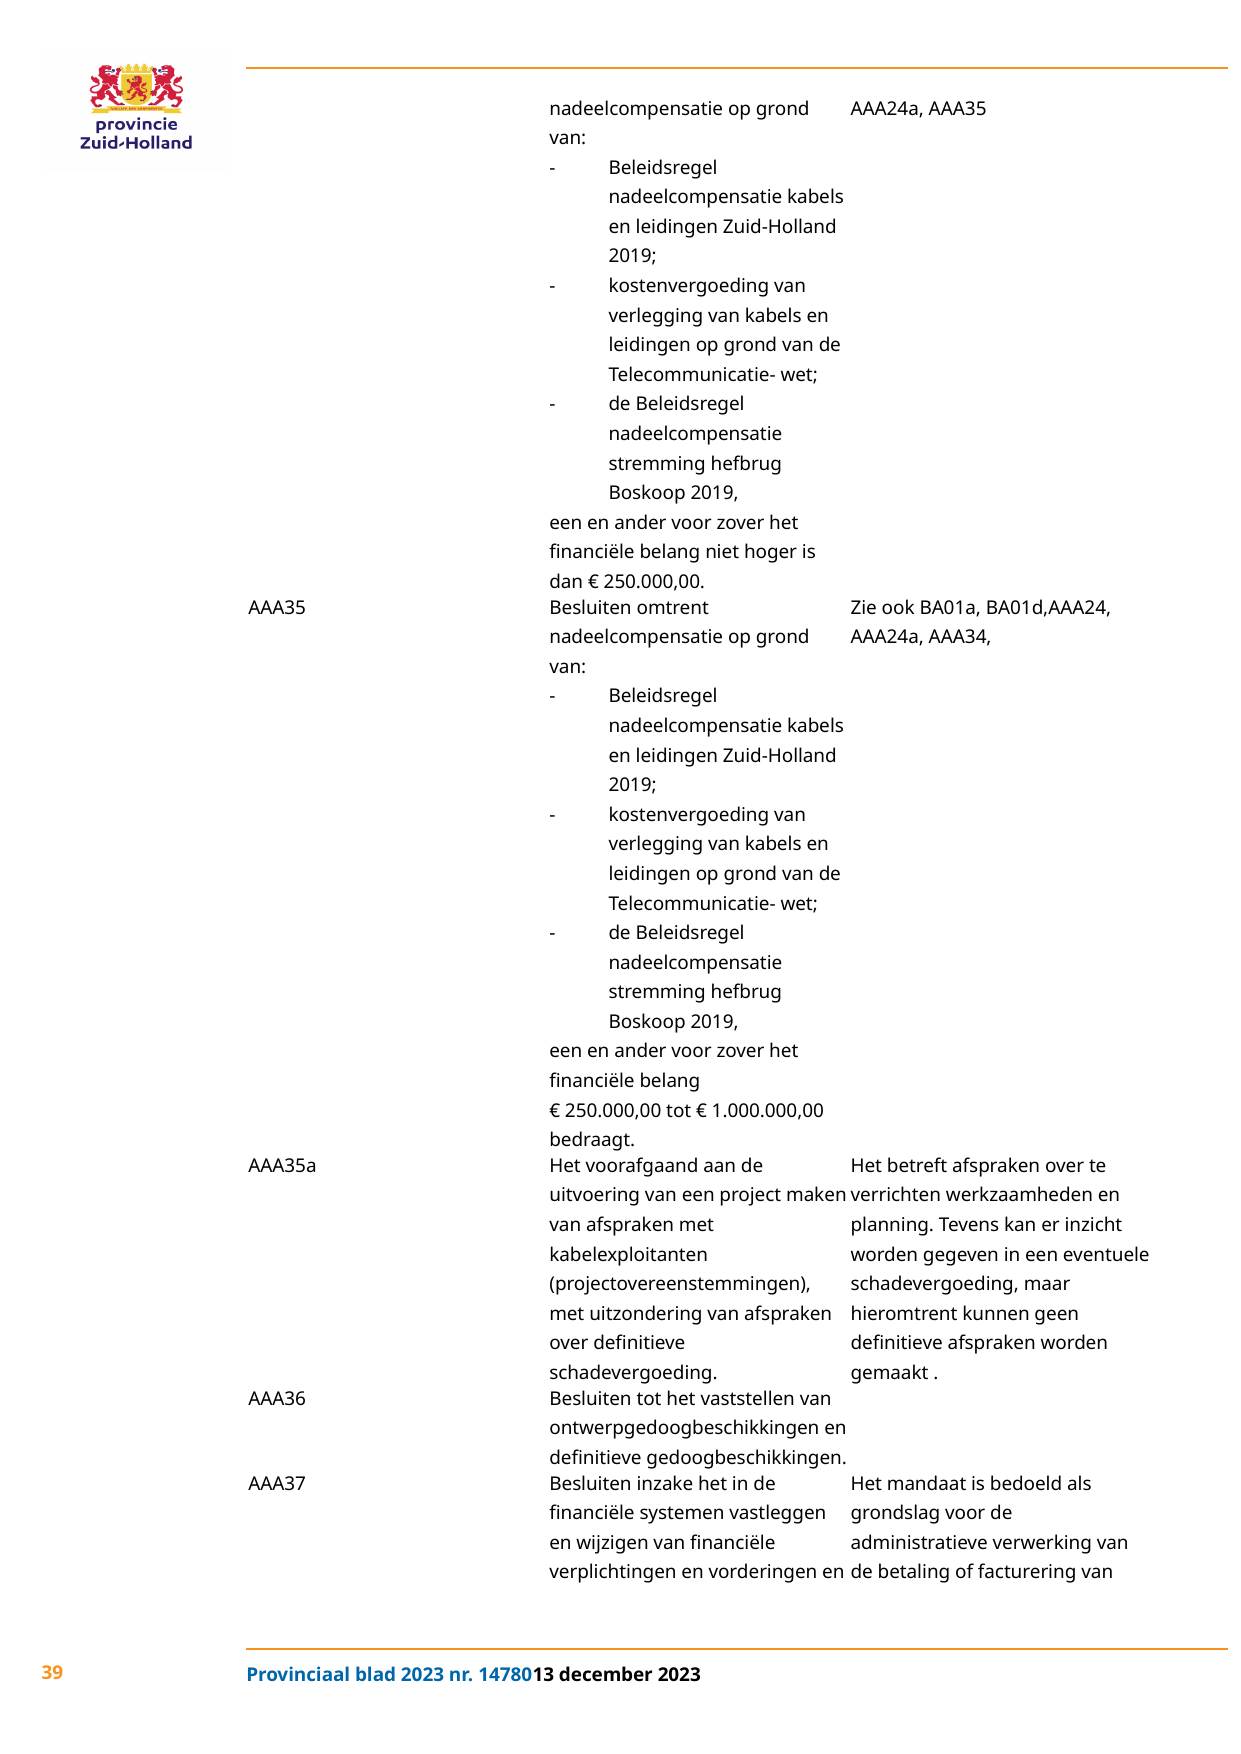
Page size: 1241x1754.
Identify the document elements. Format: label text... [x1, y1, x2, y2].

picture [41, 47, 231, 172]
table_cell AAA35 [248, 594, 549, 1152]
table_cell Besluiten omtrent nadeelcompensatie op grond van: Beleidsregel nadeelcompensatie kabels en leidingen Zuid-Holland 2019; kostenvergoeding van verlegging van kabels en leidingen op grond van de Telecommunicatie- wet; de Beleidsregel nadeelcompensatie stremming hefbrug Boskoop 2019, een en ander voor zover het financiële belang € 250.000,00 tot € 1.000.000,00 bedraagt. [549, 594, 850, 1152]
table_cell nadeelcompensatie op grond van: Beleidsregel nadeelcompensatie kabels en leidingen Zuid-Holland 2019; kostenvergoeding van verlegging van kabels en leidingen op grond van de Telecommunicatie- wet; de Beleidsregel nadeelcompensatie stremming hefbrug Boskoop 2019, een en ander voor zover het financiële belang niet hoger is dan € 250.000,00. [549, 95, 850, 594]
table_cell Het betreft afspraken over te verrichten werkzaamheden en planning. Tevens kan er inzicht worden gegeven in een eventuele schadevergoeding, maar hieromtrent kunnen geen definitieve afspraken worden gemaakt . [850, 1152, 1152, 1385]
table_cell [850, 1385, 1152, 1470]
table_cell Het mandaat is bedoeld als grondslag voor de administratieve verwerking van de betaling of facturering van [850, 1470, 1152, 1584]
table_cell Besluiten tot het vaststellen van ontwerpgedoogbeschikkingen en definitieve gedoogbeschikkingen. [549, 1385, 850, 1470]
table_cell Het voorafgaand aan de uitvoering van een project maken van afspraken met kabelexploitanten (projectovereenstemmingen), met uitzondering van afspraken over definitieve schadevergoeding. [549, 1152, 850, 1385]
table_cell AAA24a, AAA35 [850, 95, 1152, 594]
table_cell Besluiten inzake het in de financiële systemen vastleggen en wijzigen van financiële verplichtingen en vorderingen en [549, 1470, 850, 1584]
table_cell AAA37 [248, 1470, 549, 1584]
table_cell Zie ook BA01a, BA01d,AAA24, AAA24a, AAA34, [850, 594, 1152, 1152]
table_cell [248, 95, 549, 594]
table_cell AAA36 [248, 1385, 549, 1470]
table_cell AAA35a [248, 1152, 549, 1385]
